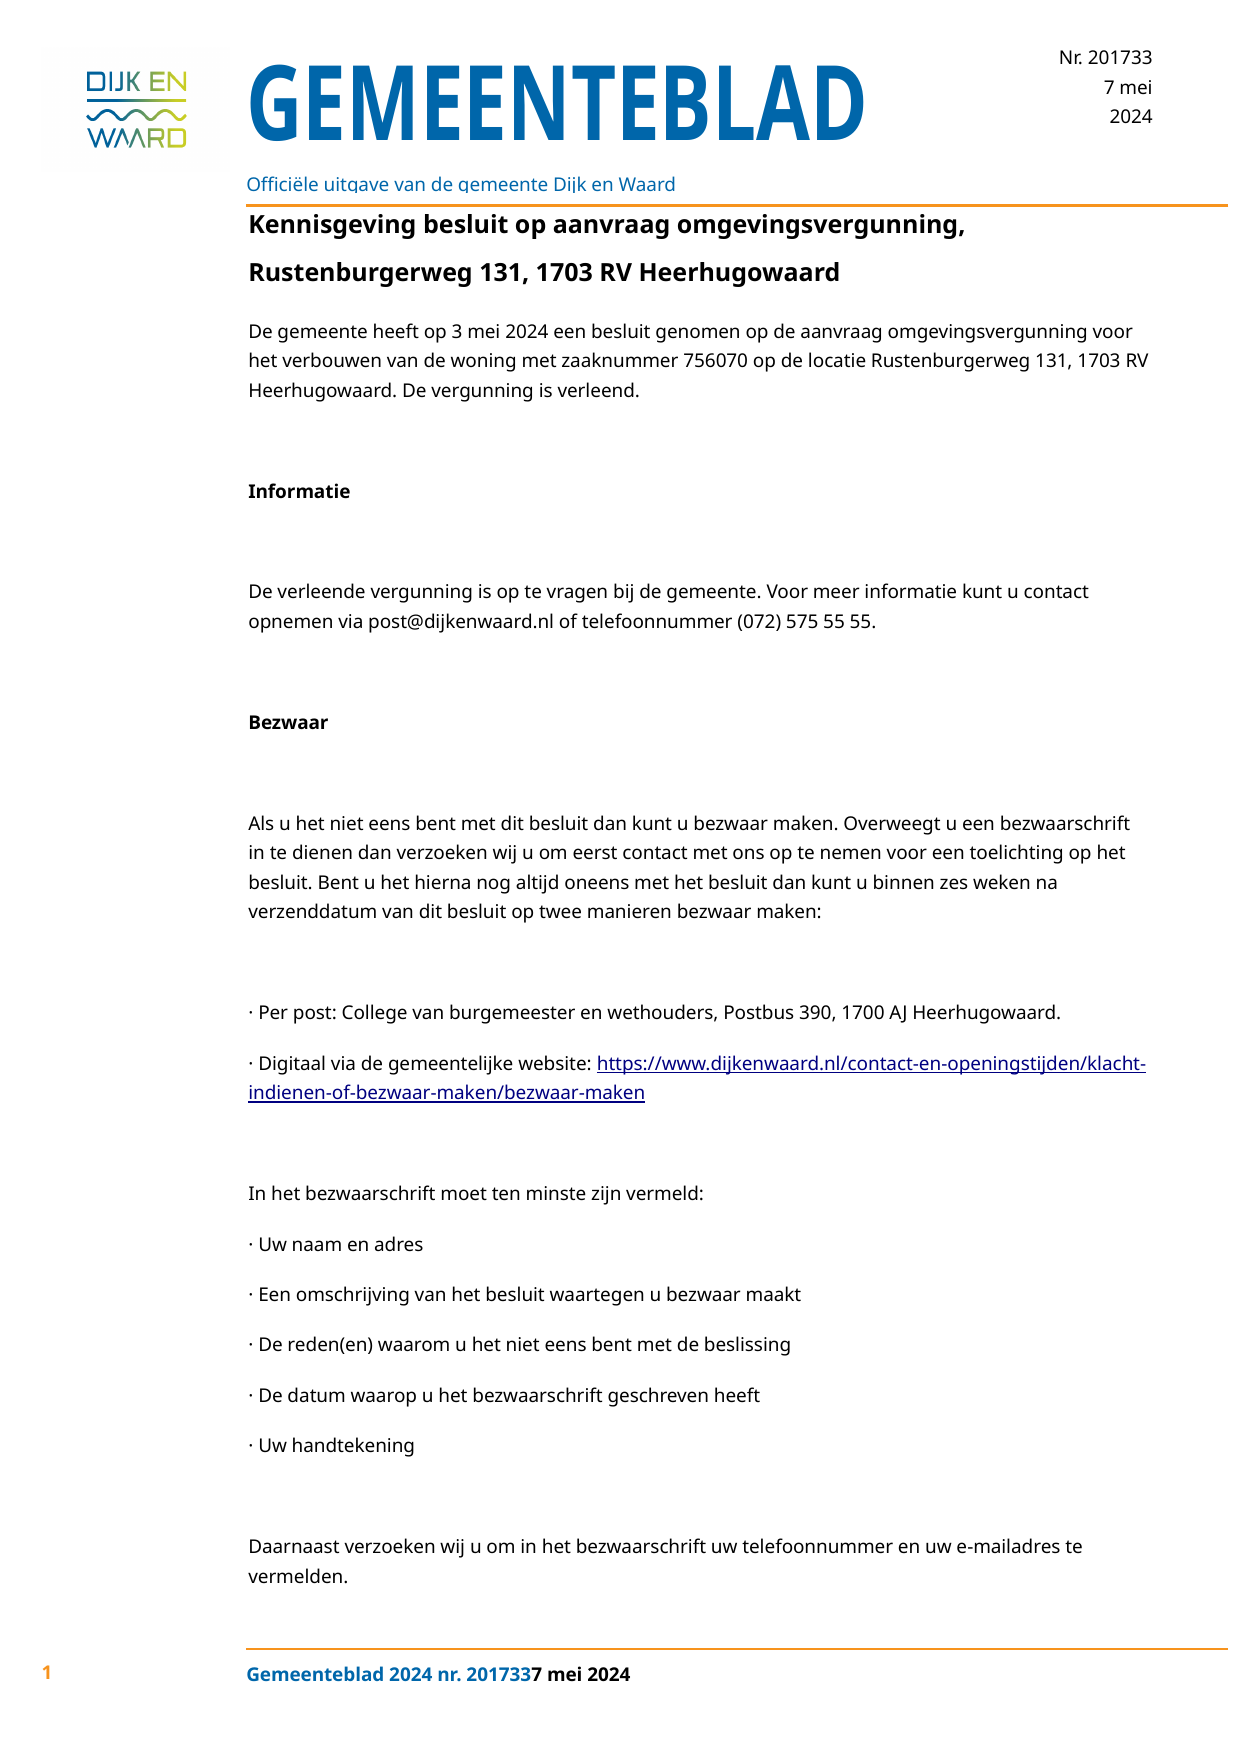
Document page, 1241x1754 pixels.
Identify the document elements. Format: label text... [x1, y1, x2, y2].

picture [41, 47, 231, 172]
text · Per post: College van burgemeester en wethouders, Postbus 390, 1700 AJ Heerhugowaard. [248, 999, 1152, 1025]
text · Digitaal via de gemeentelijke website: https://www.dijkenwaard.nl/contact-en-openingstijden/klacht-indienen-of-bezwaar-maken/bezwaar-maken [248, 1050, 1152, 1105]
text · De reden(en) waarom u het niet eens bent met de beslissing [248, 1332, 1152, 1357]
text · De datum waarop u het bezwaarschrift geschreven heeft [248, 1382, 1152, 1408]
text Bezwaar [248, 709, 1152, 735]
text Informatie [248, 478, 1152, 504]
text Kennisgeving besluit op aanvraag omgevingsvergunning, Rustenburgerweg 131, 1703 RV Heerhugowaard [248, 207, 1152, 288]
text · Uw naam en adres [248, 1231, 1152, 1257]
text De verleende vergunning is op te vragen bij de gemeente. Voor meer informatie kunt u contact opnemen via post@dijkenwaard.nl of telefoonnummer (072) 575 55 55. [248, 579, 1152, 634]
text · Een omschrijving van het besluit waartegen u bezwaar maakt [248, 1281, 1152, 1307]
text De gemeente heeft op 3 mei 2024 een besluit genomen op de aanvraag omgevingsvergunning voor het verbouwen van de woning met zaaknummer 756070 op de locatie Rustenburgerweg 131, 1703 RV Heerhugowaard. De vergunning is verleend. [248, 318, 1152, 403]
text In het bezwaarschrift moet ten minste zijn vermeld: [248, 1180, 1152, 1206]
text · Uw handtekening [248, 1432, 1152, 1458]
text Daarnaast verzoeken wij u om in het bezwaarschrift uw telefoonnummer en uw e-mailadres te vermelden. [248, 1533, 1152, 1589]
text Als u het niet eens bent met dit besluit dan kunt u bezwaar maken. Overweegt u een bezwaarschrift in te dienen dan verzoeken wij u om eerst contact met ons op te nemen voor een toelichting op het besluit. Bent u het hierna nog altijd oneens met het besluit dan kunt u binnen zes weken na verzenddatum van dit besluit op twee manieren bezwaar maken: [248, 810, 1152, 924]
